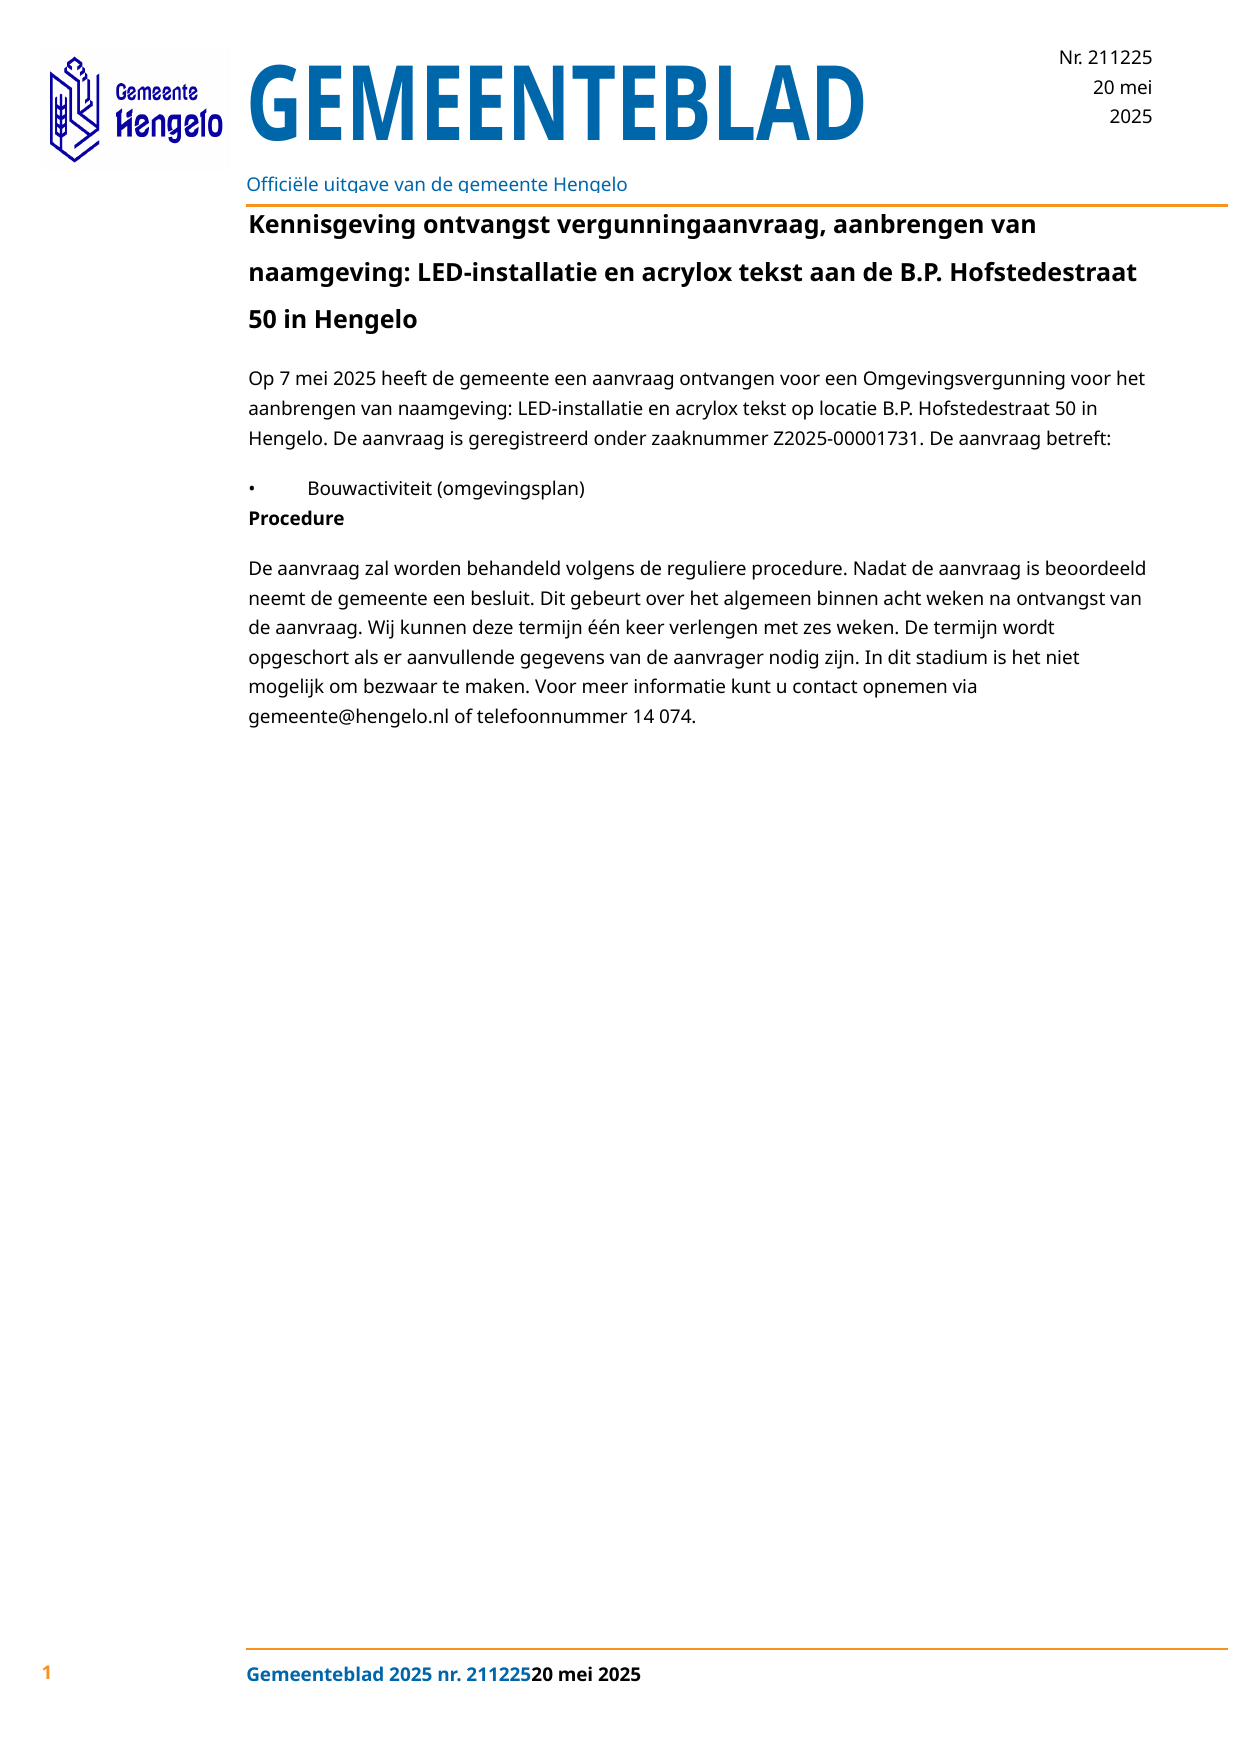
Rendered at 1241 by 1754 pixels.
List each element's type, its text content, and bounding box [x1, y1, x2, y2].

text Kennisgeving ontvangst vergunningaanvraag, aanbrengen van naamgeving: LED-installatie en acrylox tekst aan de B.P. Hofstedestraat 50 in Hengelo [248, 207, 1152, 336]
picture [41, 47, 231, 172]
text De aanvraag zal worden behandeld volgens de reguliere procedure. Nadat de aanvraag is beoordeeld neemt de gemeente een besluit. Dit gebeurt over het algemeen binnen acht weken na ontvangst van de aanvraag. Wij kunnen deze termijn één keer verlengen met zes weken. De termijn wordt opgeschort als er aanvullende gegevens van de aanvrager nodig zijn. In dit stadium is het niet mogelijk om bezwaar te maken. Voor meer informatie kunt u contact opnemen via gemeente@hengelo.nl of telefoonnummer 14 074. [248, 555, 1152, 729]
list Bouwactiviteit (omgevingsplan) [248, 475, 1152, 501]
text Procedure [248, 505, 1152, 530]
text Op 7 mei 2025 heeft de gemeente een aanvraag ontvangen voor een Omgevingsvergunning voor het aanbrengen van naamgeving: LED-installatie en acrylox tekst op locatie B.P. Hofstedestraat 50 in Hengelo. De aanvraag is geregistreerd onder zaaknummer Z2025-00001731. De aanvraag betreft: [248, 366, 1152, 450]
